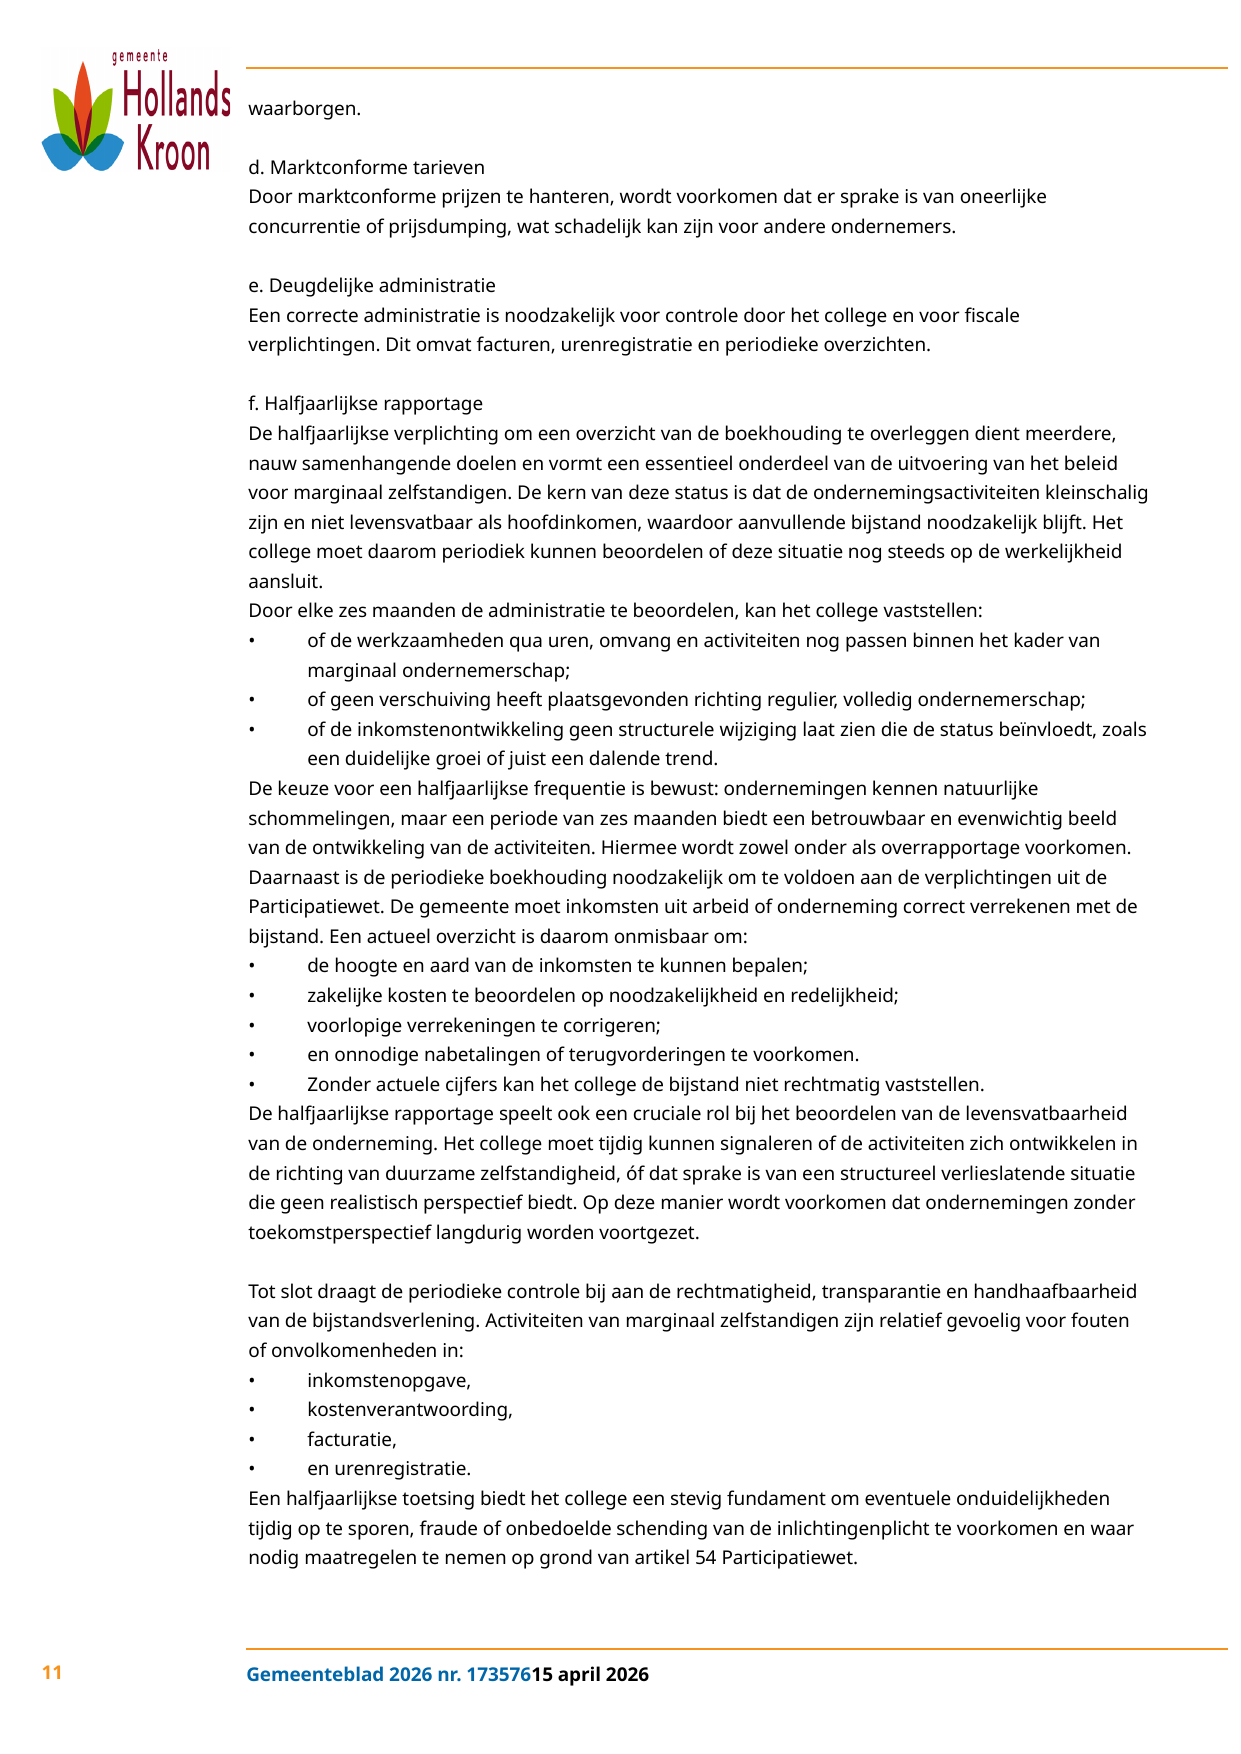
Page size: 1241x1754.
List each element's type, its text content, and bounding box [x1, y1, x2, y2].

text Door elke zes maanden de administratie te beoordelen, kan het college vaststellen: [248, 598, 1152, 623]
text Daarnaast is de periodieke boekhouding noodzakelijk om te voldoen aan de verplichtingen uit de Participatiewet. De gemeente moet inkomsten uit arbeid of onderneming correct verrekenen met de bijstand. Een actueel overzicht is daarom onmisbaar om: [248, 864, 1152, 949]
list facturatie, [248, 1426, 1152, 1452]
list of geen verschuiving heeft plaatsgevonden richting regulier, volledig ondernemerschap; [248, 686, 1152, 712]
list kostenverantwoording, [248, 1396, 1152, 1422]
text De halfjaarlijkse rapportage speelt ook een cruciale rol bij het beoordelen van de levensvatbaarheid van de onderneming. Het college moet tijdig kunnen signaleren of de activiteiten zich ontwikkelen in de richting van duurzame zelfstandigheid, óf dat sprake is van een structureel verlieslatende situatie die geen realistisch perspectief biedt. Op deze manier wordt voorkomen dat ondernemingen zonder toekomstperspectief langdurig worden voortgezet. [248, 1101, 1152, 1245]
list voorlopige verrekeningen te corrigeren; [248, 1012, 1152, 1038]
list zakelijke kosten te beoordelen op noodzakelijkheid en redelijkheid; [248, 982, 1152, 1008]
text Een correcte administratie is noodzakelijk voor controle door het college en voor fiscale verplichtingen. Dit omvat facturen, urenregistratie en periodieke overzichten. [248, 302, 1152, 357]
list of de werkzaamheden qua uren, omvang en activiteiten nog passen binnen het kader van marginaal ondernemerschap; [248, 627, 1152, 683]
list de hoogte en aard van de inkomsten te kunnen bepalen; [248, 953, 1152, 978]
text Door marktconforme prijzen te hanteren, wordt voorkomen dat er sprake is van oneerlijke concurrentie of prijsdumping, wat schadelijk kan zijn voor andere ondernemers. [248, 183, 1152, 239]
text De keuze voor een halfjaarlijkse frequentie is bewust: ondernemingen kennen natuurlijke schommelingen, maar een periode van zes maanden biedt een betrouwbaar en evenwichtig beeld van de ontwikkeling van de activiteiten. Hiermee wordt zowel onder als overrapportage voorkomen. [248, 775, 1152, 860]
text Een halfjaarlijkse toetsing biedt het college een stevig fundament om eventuele onduidelijkheden tijdig op te sporen, fraude of onbedoelde schending van de inlichtingenplicht te voorkomen en waar nodig maatregelen te nemen op grond van artikel 54 Participatiewet. [248, 1485, 1152, 1570]
text De halfjaarlijkse verplichting om een overzicht van de boekhouding te overleggen dient meerdere, nauw samenhangende doelen en vormt een essentieel onderdeel van de uitvoering van het beleid voor marginaal zelfstandigen. De kern van deze status is dat de ondernemingsactiviteiten kleinschalig zijn en niet levensvatbaar als hoofdinkomen, waardoor aanvullende bijstand noodzakelijk blijft. Het college moet daarom periodiek kunnen beoordelen of deze situatie nog steeds op de werkelijkheid aansluit. [248, 420, 1152, 594]
list of de inkomstenontwikkeling geen structurele wijziging laat zien die de status beïnvloedt, zoals een duidelijke groei of juist een dalende trend. [248, 716, 1152, 771]
list inkomstenopgave, [248, 1367, 1152, 1393]
list en onnodige nabetalingen of terugvorderingen te voorkomen. [248, 1041, 1152, 1067]
text waarborgen. [248, 95, 1152, 121]
text d. Marktconforme tarieven [248, 154, 1152, 180]
picture [41, 47, 231, 172]
text f. Halfjaarlijkse rapportage [248, 391, 1152, 416]
text Tot slot draagt de periodieke controle bij aan de rechtmatigheid, transparantie en handhaafbaarheid van de bijstandsverlening. Activiteiten van marginaal zelfstandigen zijn relatief gevoelig voor fouten of onvolkomenheden in: [248, 1278, 1152, 1363]
text e. Deugdelijke administratie [248, 272, 1152, 298]
list en urenregistratie. [248, 1456, 1152, 1481]
list Zonder actuele cijfers kan het college de bijstand niet rechtmatig vaststellen. [248, 1071, 1152, 1097]
